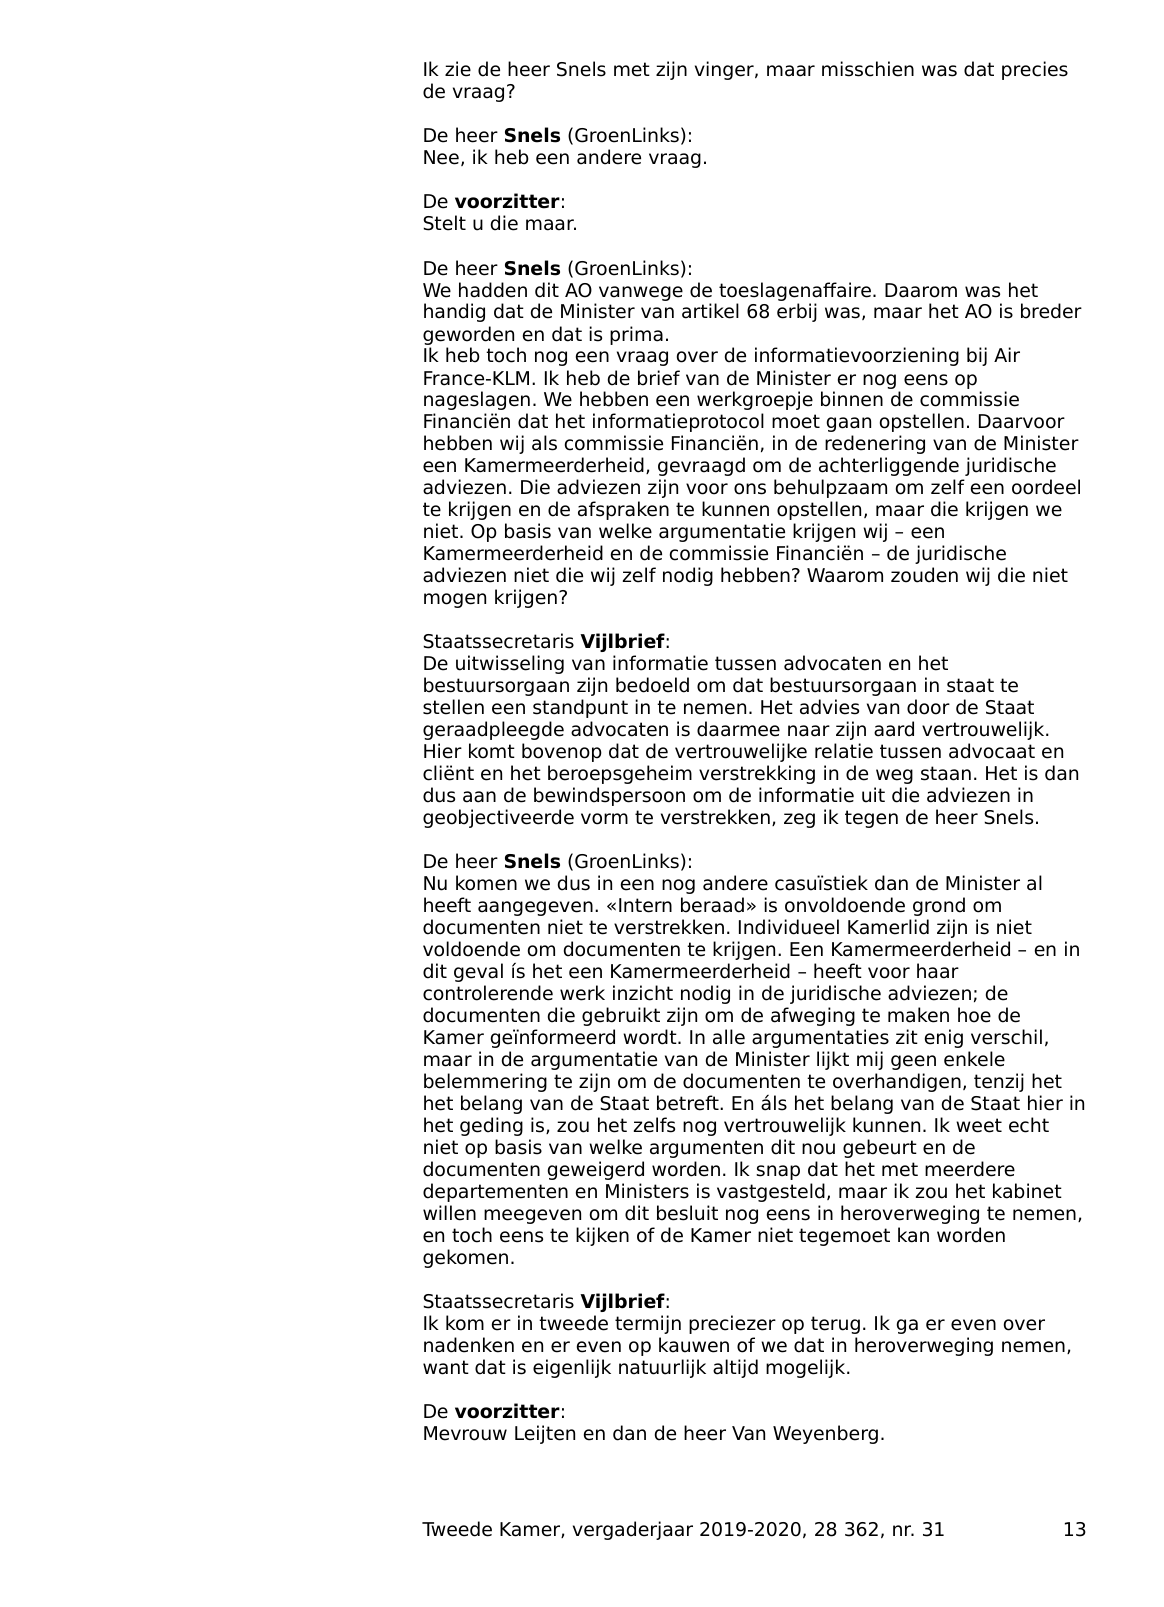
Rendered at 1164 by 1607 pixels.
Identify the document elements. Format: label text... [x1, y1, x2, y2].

text De uitwisseling van informatie tussen advocaten en het bestuursorgaan zijn bedoeld om dat bestuursorgaan in staat te stellen een standpunt in te nemen. Het advies van door de Staat geraadpleegde advocaten is daarmee naar zijn aard vertrouwelijk. Hier komt bovenop dat de vertrouwelijke relatie tussen advocaat en cliënt en het beroepsgeheim verstrekking in de weg staan. Het is dan dus aan de bewindspersoon om de informatie uit die adviezen in geobjectiveerde vorm te verstrekken, zeg ik tegen de heer Snels. [422, 653, 1087, 829]
text Nu komen we dus in een nog andere casuïstiek dan de Minister al heeft aangegeven. «Intern beraad» is onvoldoende grond om documenten niet te verstrekken. Individueel Kamerlid zijn is niet voldoende om documenten te krijgen. Een Kamermeerderheid – en in dit geval ís het een Kamermeerderheid – heeft voor haar controlerende werk inzicht nodig in de juridische adviezen; de documenten die gebruikt zijn om de afweging te maken hoe de Kamer geïnformeerd wordt. In alle argumentaties zit enig verschil, maar in de argumentatie van de Minister lijkt mij geen enkele belemmering te zijn om de documenten te overhandigen, tenzij het het belang van de Staat betreft. En áls het belang van de Staat hier in het geding is, zou het zelfs nog vertrouwelijk kunnen. Ik weet echt niet op basis van welke argumenten dit nou gebeurt en de documenten geweigerd worden. Ik snap dat het met meerdere departementen en Ministers is vastgesteld, maar ik zou het kabinet willen meegeven om dit besluit nog eens in heroverweging te nemen, en toch eens te kijken of de Kamer niet tegemoet kan worden gekomen. [422, 873, 1087, 1269]
text De heer Snels (GroenLinks): [422, 257, 1087, 279]
text Staatssecretaris Vijlbrief: [422, 1291, 1087, 1313]
text Nee, ik heb een andere vraag. [422, 147, 1087, 169]
text De voorzitter: [422, 1401, 1087, 1423]
text De heer Snels (GroenLinks): [422, 851, 1087, 873]
text Ik kom er in tweede termijn preciezer op terug. Ik ga er even over nadenken en er even op kauwen of we dat in heroverweging nemen, want dat is eigenlijk natuurlijk altijd mogelijk. [422, 1313, 1087, 1379]
text Staatssecretaris Vijlbrief: [422, 631, 1087, 653]
text Ik heb toch nog een vraag over de informatievoorziening bij Air France-KLM. Ik heb de brief van de Minister er nog eens op nageslagen. We hebben een werkgroepje binnen de commissie Financiën dat het informatieprotocol moet gaan opstellen. Daarvoor hebben wij als commissie Financiën, in de redenering van de Minister een Kamermeerderheid, gevraagd om de achterliggende juridische adviezen. Die adviezen zijn voor ons behulpzaam om zelf een oordeel te krijgen en de afspraken te kunnen opstellen, maar die krijgen we niet. Op basis van welke argumentatie krijgen wij – een Kamermeerderheid en de commissie Financiën – de juridische adviezen niet die wij zelf nodig hebben? Waarom zouden wij die niet mogen krijgen? [422, 345, 1087, 609]
text We hadden dit AO vanwege de toeslagenaffaire. Daarom was het handig dat de Minister van artikel 68 erbij was, maar het AO is breder geworden en dat is prima. [422, 279, 1087, 345]
text Ik zie de heer Snels met zijn vinger, maar misschien was dat precies de vraag? [422, 59, 1087, 103]
text Mevrouw Leijten en dan de heer Van Weyenberg. [422, 1423, 1087, 1445]
text De heer Snels (GroenLinks): [422, 125, 1087, 147]
text Stelt u die maar. [422, 213, 1087, 235]
text De voorzitter: [422, 191, 1087, 213]
